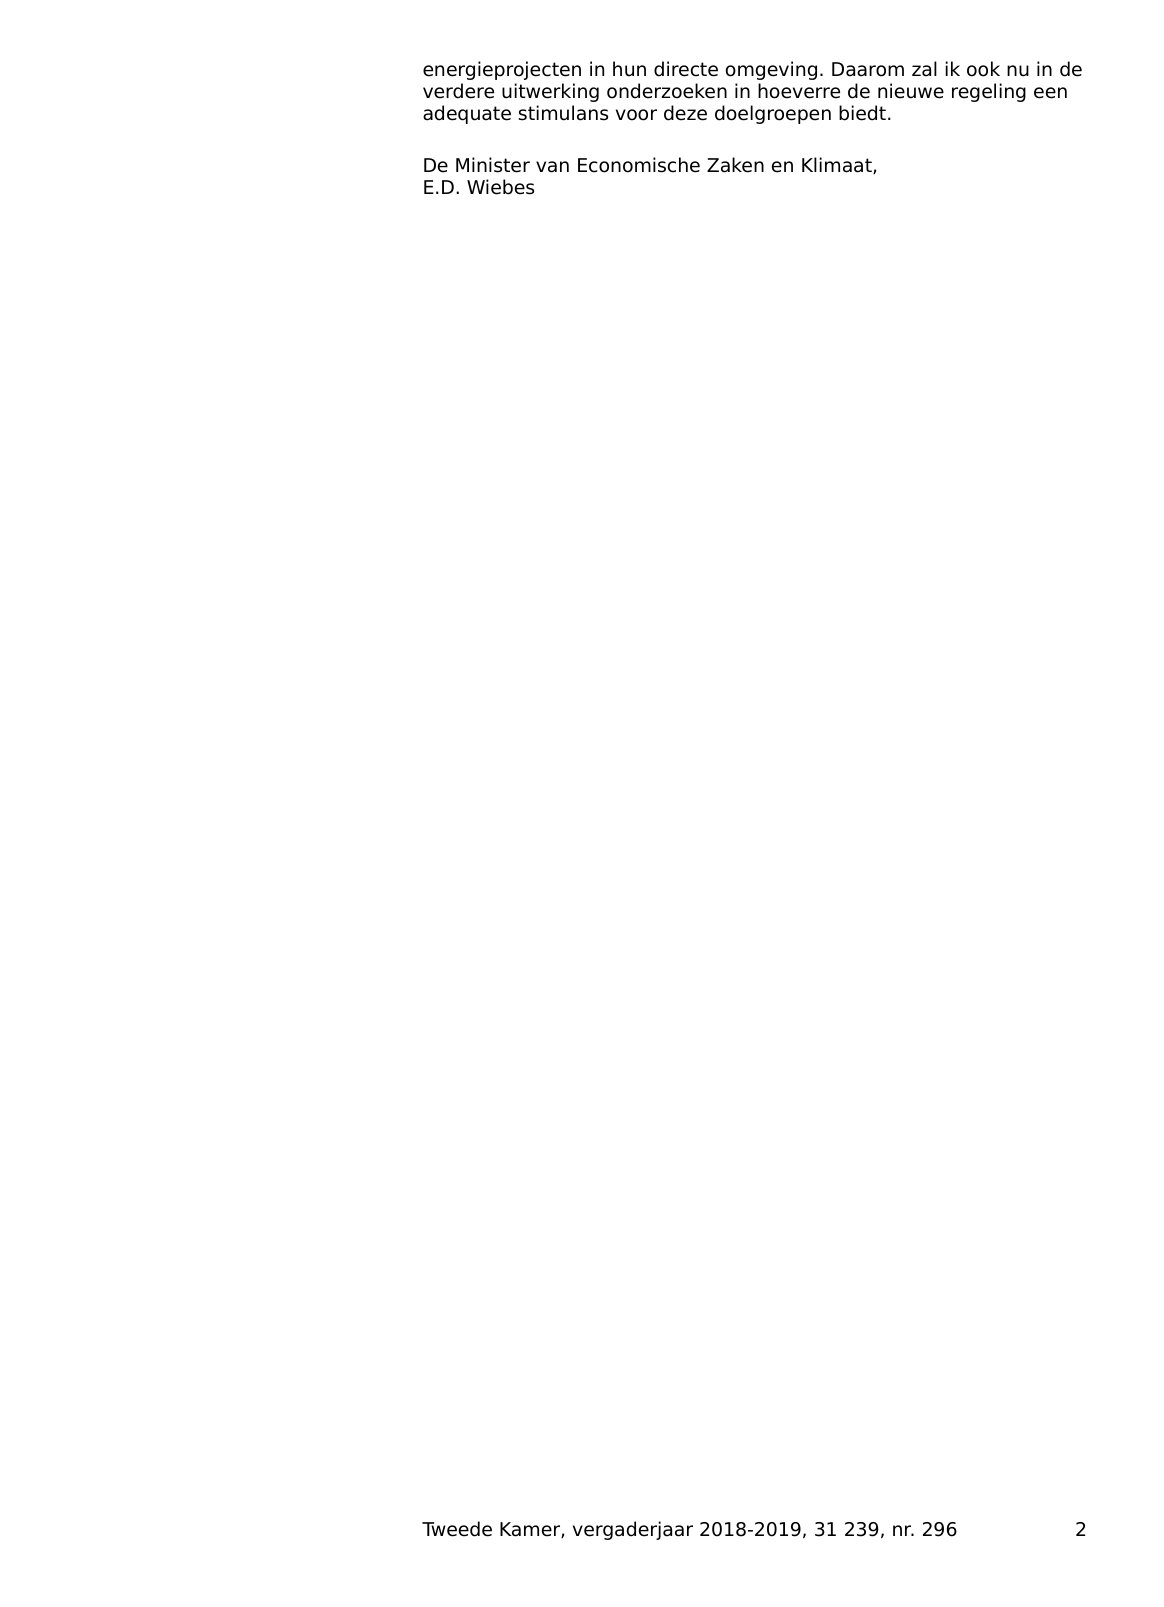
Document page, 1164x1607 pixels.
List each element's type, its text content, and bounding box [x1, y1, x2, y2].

text De Minister van Economische Zaken en Klimaat, E.D. Wiebes [422, 155, 1087, 199]
text energieprojecten in hun directe omgeving. Daarom zal ik ook nu in de verdere uitwerking onderzoeken in hoeverre de nieuwe regeling een adequate stimulans voor deze doelgroepen biedt. [422, 59, 1087, 125]
